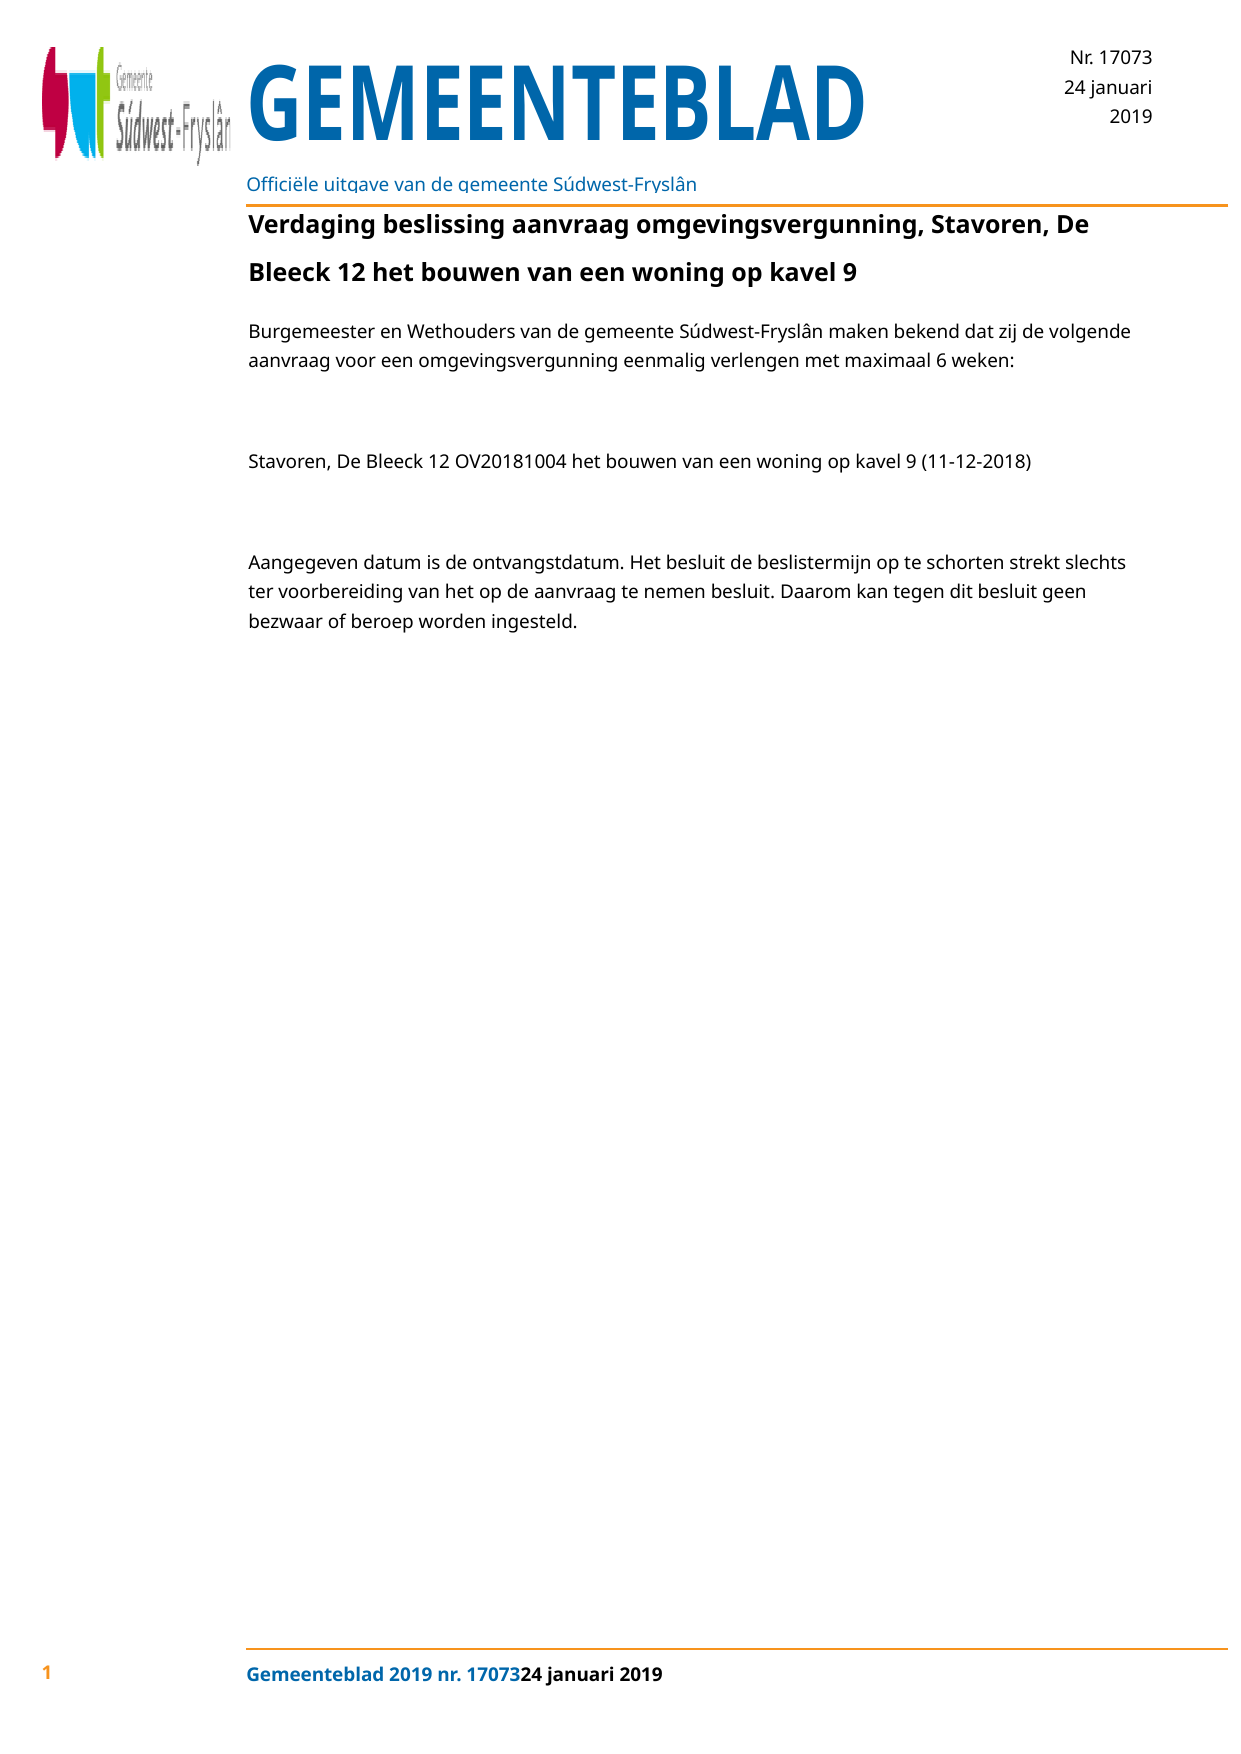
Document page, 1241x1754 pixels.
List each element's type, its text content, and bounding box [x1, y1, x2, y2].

text Burgemeester en Wethouders van de gemeente Súdwest-Fryslân maken bekend dat zij de volgende aanvraag voor een omgevingsvergunning eenmalig verlengen met maximaal 6 weken: [248, 318, 1152, 373]
text Aangegeven datum is de ontvangstdatum. Het besluit de beslistermijn op te schorten strekt slechts ter voorbereiding van het op de aanvraag te nemen besluit. Daarom kan tegen dit besluit geen bezwaar of beroep worden ingesteld. [248, 549, 1152, 634]
picture [41, 47, 231, 172]
text Verdaging beslissing aanvraag omgevingsvergunning, Stavoren, De Bleeck 12 het bouwen van een woning op kavel 9 [248, 207, 1152, 288]
text Stavoren, De Bleeck 12 OV20181004 het bouwen van een woning op kavel 9 (11-12-2018) [248, 448, 1152, 474]
